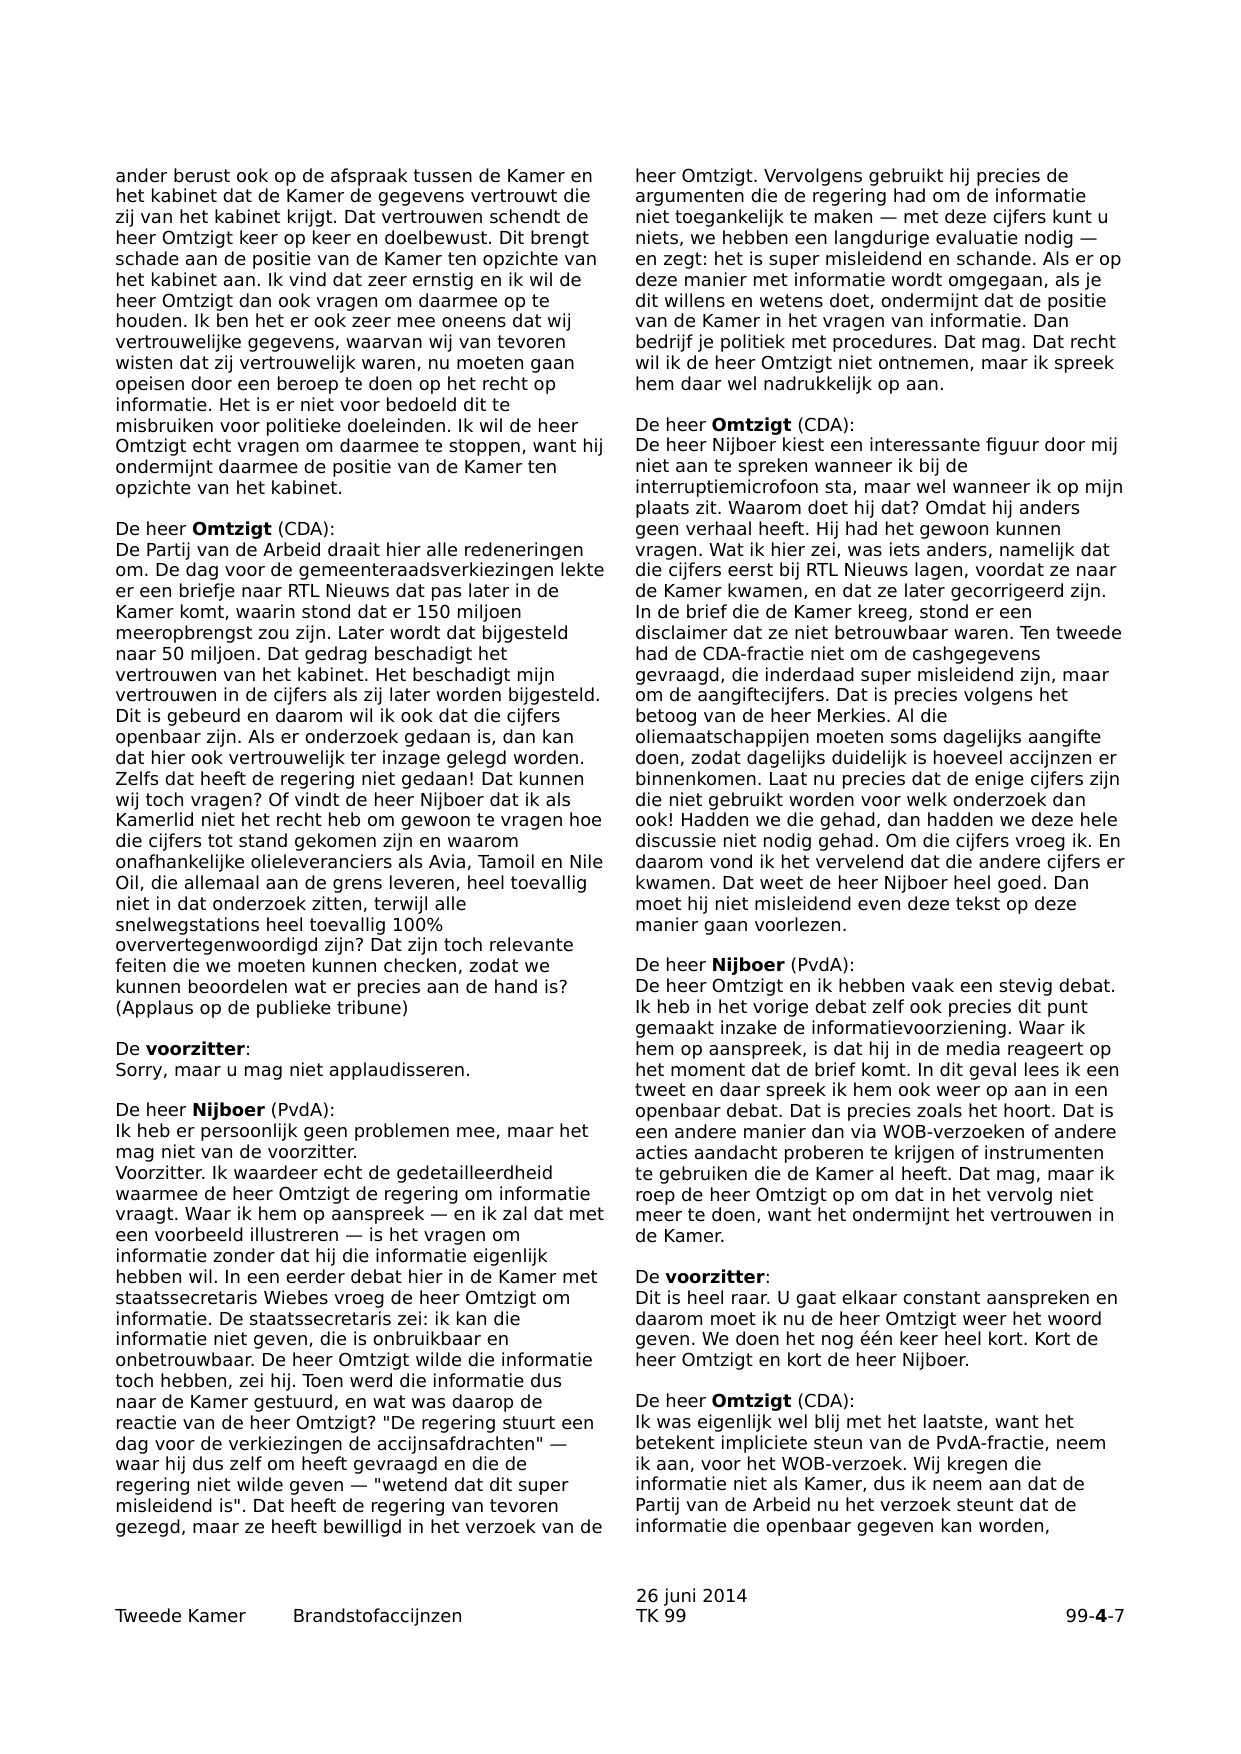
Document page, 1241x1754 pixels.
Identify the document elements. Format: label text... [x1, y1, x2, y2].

text De Partij van de Arbeid draait hier alle redeneringen om. De dag voor de gemeenteraadsverkiezingen lekte er een briefje naar RTL Nieuws dat pas later in de Kamer komt, waarin stond dat er 150 miljoen meeropbrengst zou zijn. Later wordt dat bijgesteld naar 50 miljoen. Dat gedrag beschadigt het vertrouwen van het kabinet. Het beschadigt mijn vertrouwen in de cijfers als zij later worden bijgesteld. Dit is gebeurd en daarom wil ik ook dat die cijfers openbaar zijn. Als er onderzoek gedaan is, dan kan dat hier ook vertrouwelijk ter inzage gelegd worden. Zelfs dat heeft de regering niet gedaan! Dat kunnen wij toch vragen? Of vindt de heer Nijboer dat ik als Kamerlid niet het recht heb om gewoon te vragen hoe die cijfers tot stand gekomen zijn en waarom onafhankelijke olieleveranciers als Avia, Tamoil en Nile Oil, die allemaal aan de grens leveren, heel toevallig niet in dat onderzoek zitten, terwijl alle snelwegstations heel toevallig 100% oververtegenwoordigd zijn? Dat zijn toch relevante feiten die we moeten kunnen checken, zodat we kunnen beoordelen wat er precies aan de hand is? [115, 539, 605, 998]
text ander berust ook op de afspraak tussen de Kamer en het kabinet dat de Kamer de gegevens vertrouwt die zij van het kabinet krijgt. Dat vertrouwen schendt de heer Omtzigt keer op keer en doelbewust. Dit brengt schade aan de positie van de Kamer ten opzichte van het kabinet aan. Ik vind dat zeer ernstig en ik wil de heer Omtzigt dan ook vragen om daarmee op te houden. Ik ben het er ook zeer mee oneens dat wij vertrouwelijke gegevens, waarvan wij van tevoren wisten dat zij vertrouwelijk waren, nu moeten gaan opeisen door een beroep te doen op het recht op informatie. Het is er niet voor bedoeld dit te misbruiken voor politieke doeleinden. Ik wil de heer Omtzigt echt vragen om daarmee te stoppen, want hij ondermijnt daarmee de positie van de Kamer ten opzichte van het kabinet. [115, 165, 605, 499]
text Voorzitter. Ik waardeer echt de gedetailleerdheid waarmee de heer Omtzigt de regering om informatie vraagt. Waar ik hem op aanspreek — en ik zal dat met een voorbeeld illustreren — is het vragen om informatie zonder dat hij die informatie eigenlijk hebben wil. In een eerder debat hier in de Kamer met staatssecretaris Wiebes vroeg de heer Omtzigt om informatie. De staatssecretaris zei: ik kan die informatie niet geven, die is onbruikbaar en onbetrouwbaar. De heer Omtzigt wilde die informatie toch hebben, zei hij. Toen werd die informatie dus naar de Kamer gestuurd, en wat was daarop de reactie van de heer Omtzigt? "De regering stuurt een dag voor de verkiezingen de accijnsafdrachten" — waar hij dus zelf om heeft gevraagd en die de regering niet wilde geven — "wetend dat dit super misleidend is". Dat heeft de regering van tevoren gezegd, maar ze heeft bewilligd in het verzoek van de [115, 1162, 605, 1537]
text Dit is heel raar. U gaat elkaar constant aanspreken en daarom moet ik nu de heer Omtzigt weer het woord geven. We doen het nog één keer heel kort. Kort de heer Omtzigt en kort de heer Nijboer. [635, 1287, 1125, 1371]
text De heer Nijboer (PvdA): [115, 1100, 605, 1121]
text (Applaus op de publieke tribune) [115, 998, 605, 1018]
text De heer Nijboer kiest een interessante figuur door mij niet aan te spreken wanneer ik bij de interruptiemicrofoon sta, maar wel wanneer ik op mijn plaats zit. Waarom doet hij dat? Omdat hij anders geen verhaal heeft. Hij had het gewoon kunnen vragen. Wat ik hier zei, was iets anders, namelijk dat die cijfers eerst bij RTL Nieuws lagen, voordat ze naar de Kamer kwamen, en dat ze later gecorrigeerd zijn. In de brief die de Kamer kreeg, stond er een disclaimer dat ze niet betrouwbaar waren. Ten tweede had de CDA-fractie niet om de cashgegevens gevraagd, die inderdaad super misleidend zijn, maar om de aangiftecijfers. Dat is precies volgens het betoog van de heer Merkies. Al die oliemaatschappijen moeten soms dagelijks aangifte doen, zodat dagelijks duidelijk is hoeveel accijnzen er binnenkomen. Laat nu precies dat de enige cijfers zijn die niet gebruikt worden voor welk onderzoek dan ook! Hadden we die gehad, dan hadden we deze hele discussie niet nodig gehad. Om die cijfers vroeg ik. En daarom vond ik het vervelend dat die andere cijfers er kwamen. Dat weet de heer Nijboer heel goed. Dan moet hij niet misleidend even deze tekst op deze manier gaan voorlezen. [635, 435, 1125, 935]
text heer Omtzigt. Vervolgens gebruikt hij precies de argumenten die de regering had om de informatie niet toegankelijk te maken — met deze cijfers kunt u niets, we hebben een langdurige evaluatie nodig — en zegt: het is super misleidend en schande. Als er op deze manier met informatie wordt omgegaan, als je dit willens en wetens doet, ondermijnt dat de positie van de Kamer in het vragen van informatie. Dan bedrijf je politiek met procedures. Dat mag. Dat recht wil ik de heer Omtzigt niet ontnemen, maar ik spreek hem daar wel nadrukkelijk op aan. [635, 165, 1125, 394]
text De heer Nijboer (PvdA): [635, 955, 1125, 976]
text De voorzitter: [115, 1038, 605, 1059]
text De heer Omtzigt (CDA): [115, 519, 605, 539]
text Ik heb er persoonlijk geen problemen mee, maar het mag niet van de voorzitter. [115, 1121, 605, 1162]
text Sorry, maar u mag niet applaudisseren. [115, 1059, 605, 1080]
text Ik was eigenlijk wel blij met het laatste, want het betekent impliciete steun van de PvdA-fractie, neem ik aan, voor het WOB-verzoek. Wij kregen die informatie niet als Kamer, dus ik neem aan dat de Partij van de Arbeid nu het verzoek steunt dat de informatie die openbaar gegeven kan worden, [635, 1412, 1125, 1537]
text De heer Omtzigt (CDA): [635, 414, 1125, 435]
text De heer Omtzigt (CDA): [635, 1391, 1125, 1412]
text De heer Omtzigt en ik hebben vaak een stevig debat. Ik heb in het vorige debat zelf ook precies dit punt gemaakt inzake de informatievoorziening. Waar ik hem op aanspreek, is dat hij in de media reageert op het moment dat de brief komt. In dit geval lees ik een tweet en daar spreek ik hem ook weer op aan in een openbaar debat. Dat is precies zoals het hoort. Dat is een andere manier dan via WOB-verzoeken of andere acties aandacht proberen te krijgen of instrumenten te gebruiken die de Kamer al heeft. Dat mag, maar ik roep de heer Omtzigt op om dat in het vervolg niet meer te doen, want het ondermijnt het vertrouwen in de Kamer. [635, 976, 1125, 1247]
text De voorzitter: [635, 1267, 1125, 1287]
